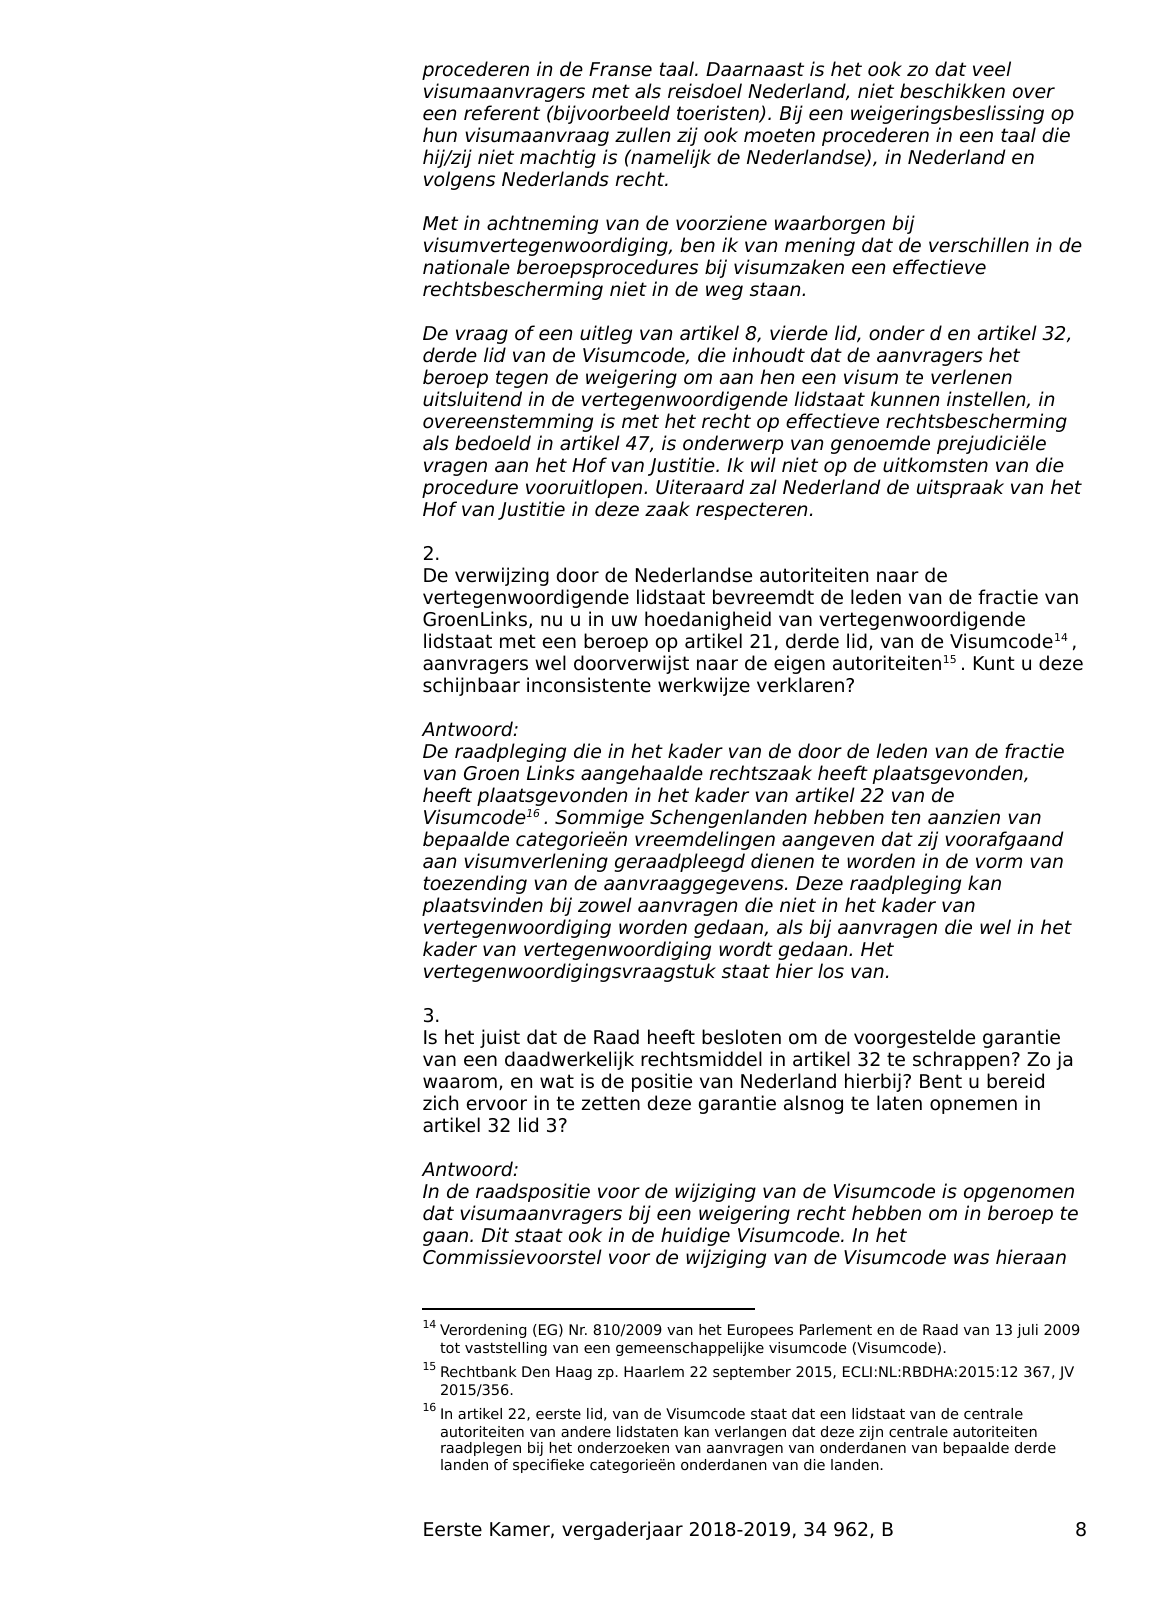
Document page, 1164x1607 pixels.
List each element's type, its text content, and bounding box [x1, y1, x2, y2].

text De raadpleging die in het kader van de door de leden van de fractie van Groen Links aangehaalde rechtszaak heeft plaatsgevonden, heeft plaatsgevonden in het kader van artikel 22 van de Visumcode. Sommige Schengenlanden hebben ten aanzien van bepaalde categorieën vreemdelingen aangeven dat zij voorafgaand aan visumverlening geraadpleegd dienen te worden in de vorm van toezending van de aanvraaggegevens. Deze raadpleging kan plaatsvinden bij zowel aanvragen die niet in het kader van vertegenwoordiging worden gedaan, als bij aanvragen die wel in het kader van vertegenwoordiging wordt gedaan. Het vertegenwoordigingsvraagstuk staat hier los van. [422, 741, 1087, 983]
text Rechtbank Den Haag zp. Haarlem 22 september 2015, ECLI:NL:RBDHA:2015:12 367, JV 2015/356. [422, 1360, 1087, 1399]
text In artikel 22, eerste lid, van de Visumcode staat dat een lidstaat van de centrale autoriteiten van andere lidstaten kan verlangen dat deze zijn centrale autoriteiten raadplegen bij het onderzoeken van aanvragen van onderdanen van bepaalde derde landen of specifieke categorieën onderdanen van die landen. [422, 1402, 1087, 1474]
text Met in achtneming van de voorziene waarborgen bij visumvertegenwoordiging, ben ik van mening dat de verschillen in de nationale beroepsprocedures bij visumzaken een effectieve rechtsbescherming niet in de weg staan. [422, 213, 1087, 301]
text 2. [422, 543, 1087, 565]
text De vraag of een uitleg van artikel 8, vierde lid, onder d en artikel 32, derde lid van de Visumcode, die inhoudt dat de aanvragers het beroep tegen de weigering om aan hen een visum te verlenen uitsluitend in de vertegenwoordigende lidstaat kunnen instellen, in overeenstemming is met het recht op effectieve rechtsbescherming als bedoeld in artikel 47, is onderwerp van genoemde prejudiciële vragen aan het Hof van Justitie. Ik wil niet op de uitkomsten van die procedure vooruitlopen. Uiteraard zal Nederland de uitspraak van het Hof van Justitie in deze zaak respecteren. [422, 323, 1087, 521]
text Verordening (EG) Nr. 810/2009 van het Europees Parlement en de Raad van 13 juli 2009 tot vaststelling van een gemeenschappelijke visumcode (Visumcode). [422, 1318, 1087, 1357]
text 3. [422, 1005, 1087, 1027]
text Antwoord: [422, 1159, 1087, 1181]
text Is het juist dat de Raad heeft besloten om de voorgestelde garantie van een daadwerkelijk rechtsmiddel in artikel 32 te schrappen? Zo ja waarom, en wat is de positie van Nederland hierbij? Bent u bereid zich ervoor in te zetten deze garantie alsnog te laten opnemen in artikel 32 lid 3? [422, 1027, 1087, 1137]
text procederen in de Franse taal. Daarnaast is het ook zo dat veel visumaanvragers met als reisdoel Nederland, niet beschikken over een referent (bijvoorbeeld toeristen). Bij een weigeringsbeslissing op hun visumaanvraag zullen zij ook moeten procederen in een taal die hij/zij niet machtig is (namelijk de Nederlandse), in Nederland en volgens Nederlands recht. [422, 59, 1087, 191]
text Antwoord: [422, 719, 1087, 741]
text In de raadspositie voor de wijziging van de Visumcode is opgenomen dat visumaanvragers bij een weigering recht hebben om in beroep te gaan. Dit staat ook in de huidige Visumcode. In het Commissievoorstel voor de wijziging van de Visumcode was hieraan [422, 1181, 1087, 1269]
text De verwijzing door de Nederlandse autoriteiten naar de vertegenwoordigende lidstaat bevreemdt de leden van de fractie van GroenLinks, nu u in uw hoedanigheid van vertegenwoordigende lidstaat met een beroep op artikel 21, derde lid, van de Visumcode, aanvragers wel doorverwijst naar de eigen autoriteiten. Kunt u deze schijnbaar inconsistente werkwijze verklaren? [422, 565, 1087, 697]
